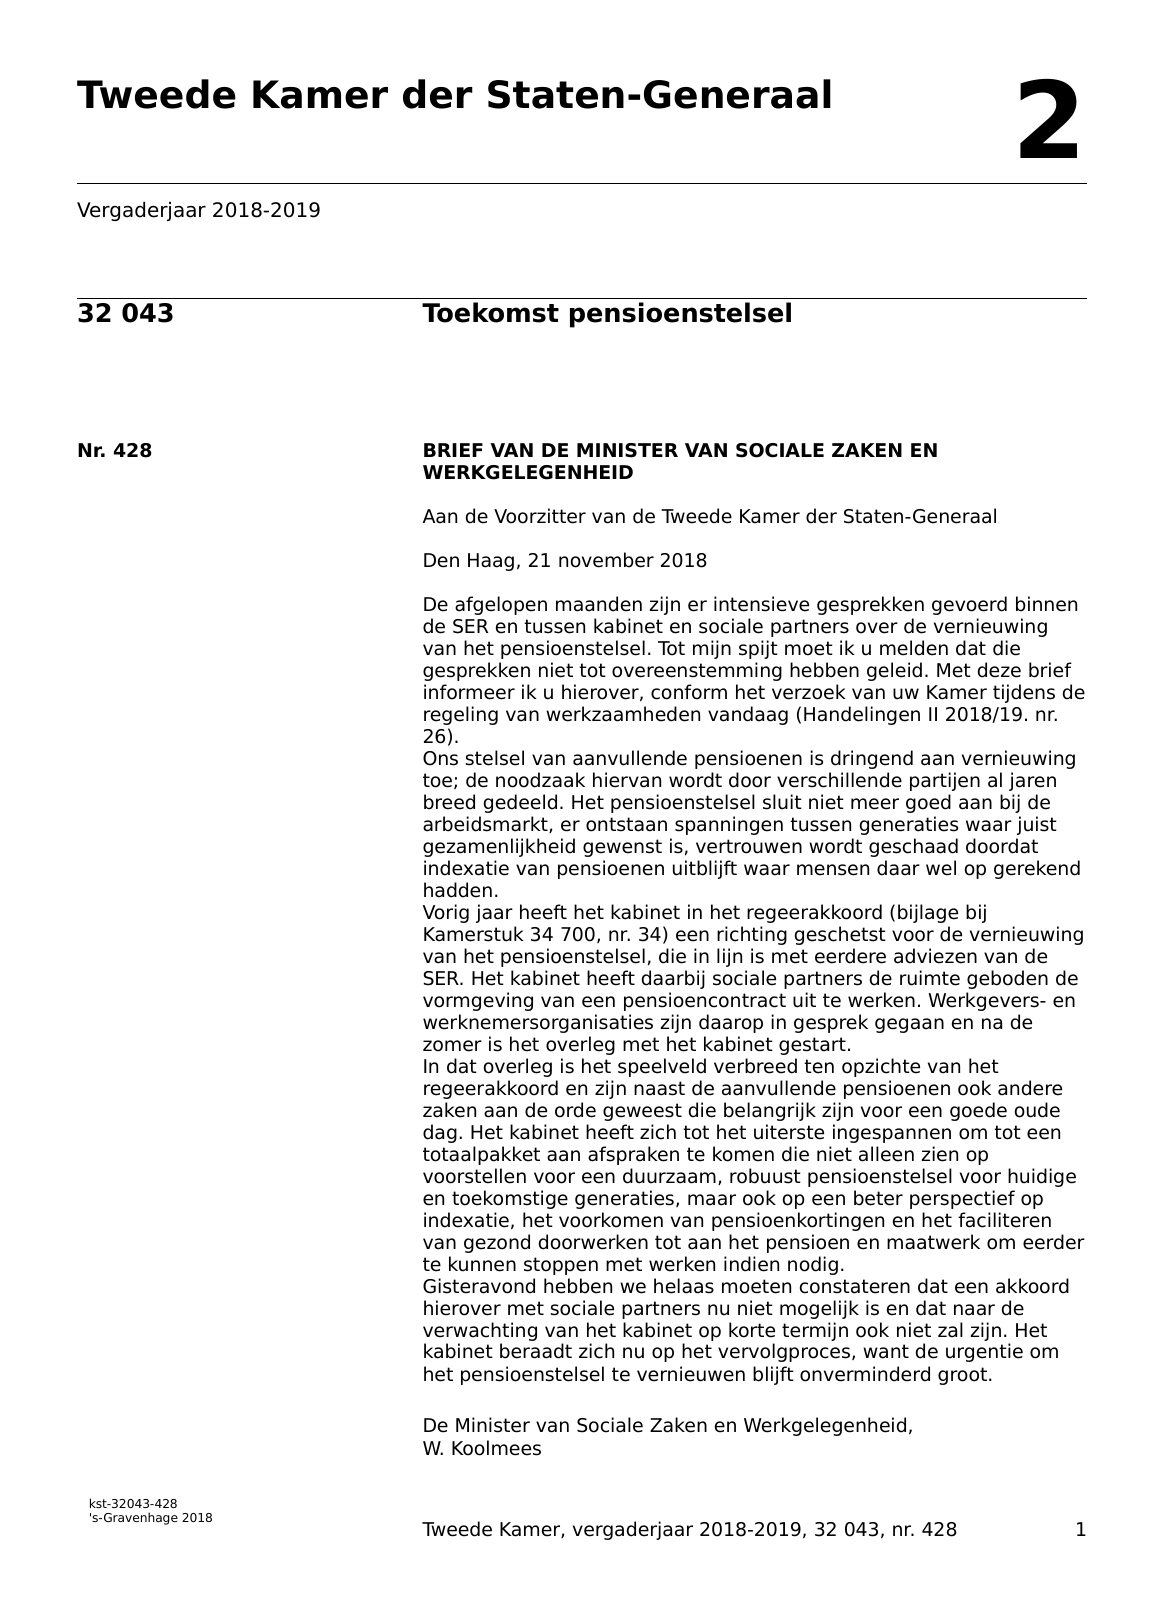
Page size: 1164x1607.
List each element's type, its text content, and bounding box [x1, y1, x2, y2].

text In dat overleg is het speelveld verbreed ten opzichte van het regeerakkoord en zijn naast de aanvullende pensioenen ook andere zaken aan de orde geweest die belangrijk zijn voor een goede oude dag. Het kabinet heeft zich tot het uiterste ingespannen om tot een totaalpakket aan afspraken te komen die niet alleen zien op voorstellen voor een duurzaam, robuust pensioenstelsel voor huidige en toekomstige generaties, maar ook op een beter perspectief op indexatie, het voorkomen van pensioenkortingen en het faciliteren van gezond doorwerken tot aan het pensioen en maatwerk om eerder te kunnen stoppen met werken indien nodig. [422, 1056, 1087, 1276]
table_header 2 [886, 59, 1087, 183]
text De afgelopen maanden zijn er intensieve gesprekken gevoerd binnen de SER en tussen kabinet en sociale partners over de vernieuwing van het pensioenstelsel. Tot mijn spijt moet ik u melden dat die gesprekken niet tot overeenstemming hebben geleid. Met deze brief informeer ik u hierover, conform het verzoek van uw Kamer tijdens de regeling van werkzaamheden vandaag (Handelingen II 2018/19. nr. 26). [422, 594, 1087, 748]
text Ons stelsel van aanvullende pensioenen is dringend aan vernieuwing toe; de noodzaak hiervan wordt door verschillende partijen al jaren breed gedeeld. Het pensioenstelsel sluit niet meer goed aan bij de arbeidsmarkt, er ontstaan spanningen tussen generaties waar juist gezamenlijkheid gewenst is, vertrouwen wordt geschaad doordat indexatie van pensioenen uitblijft waar mensen daar wel op gerekend hadden. [422, 748, 1087, 902]
table_header Tweede Kamer der Staten-Generaal [77, 59, 886, 183]
table_cell Vergaderjaar 2018-2019 [77, 184, 1087, 298]
text Gisteravond hebben we helaas moeten constateren dat een akkoord hierover met sociale partners nu niet mogelijk is en dat naar de verwachting van het kabinet op korte termijn ook niet zal zijn. Het kabinet beraadt zich nu op het vervolgproces, want de urgentie om het pensioenstelsel te vernieuwen blijft onverminderd groot. [422, 1276, 1087, 1385]
subtitle Nr. 428 BRIEF VAN DE MINISTER VAN SOCIALE ZAKEN EN WERKGELEGENHEID [77, 440, 1087, 484]
text Den Haag, 21 november 2018 [422, 550, 1087, 572]
text Vorig jaar heeft het kabinet in het regeerakkoord (bijlage bij Kamerstuk 34 700, nr. 34) een richting geschetst voor de vernieuwing van het pensioenstelsel, die in lijn is met eerdere adviezen van de SER. Het kabinet heeft daarbij sociale partners de ruimte geboden de vormgeving van een pensioencontract uit te werken. Werkgevers- en werknemersorganisaties zijn daarop in gesprek gegaan en na de zomer is het overleg met het kabinet gestart. [422, 902, 1087, 1056]
subtitle 32 043 Toekomst pensioenstelsel [77, 299, 1087, 329]
text 's-Gravenhage 2018 [88, 1511, 323, 1525]
text kst-32043-428 [88, 1497, 323, 1511]
text Aan de Voorzitter van de Tweede Kamer der Staten-Generaal [422, 506, 1087, 528]
text De Minister van Sociale Zaken en Werkgelegenheid, W. Koolmees [422, 1415, 1087, 1459]
